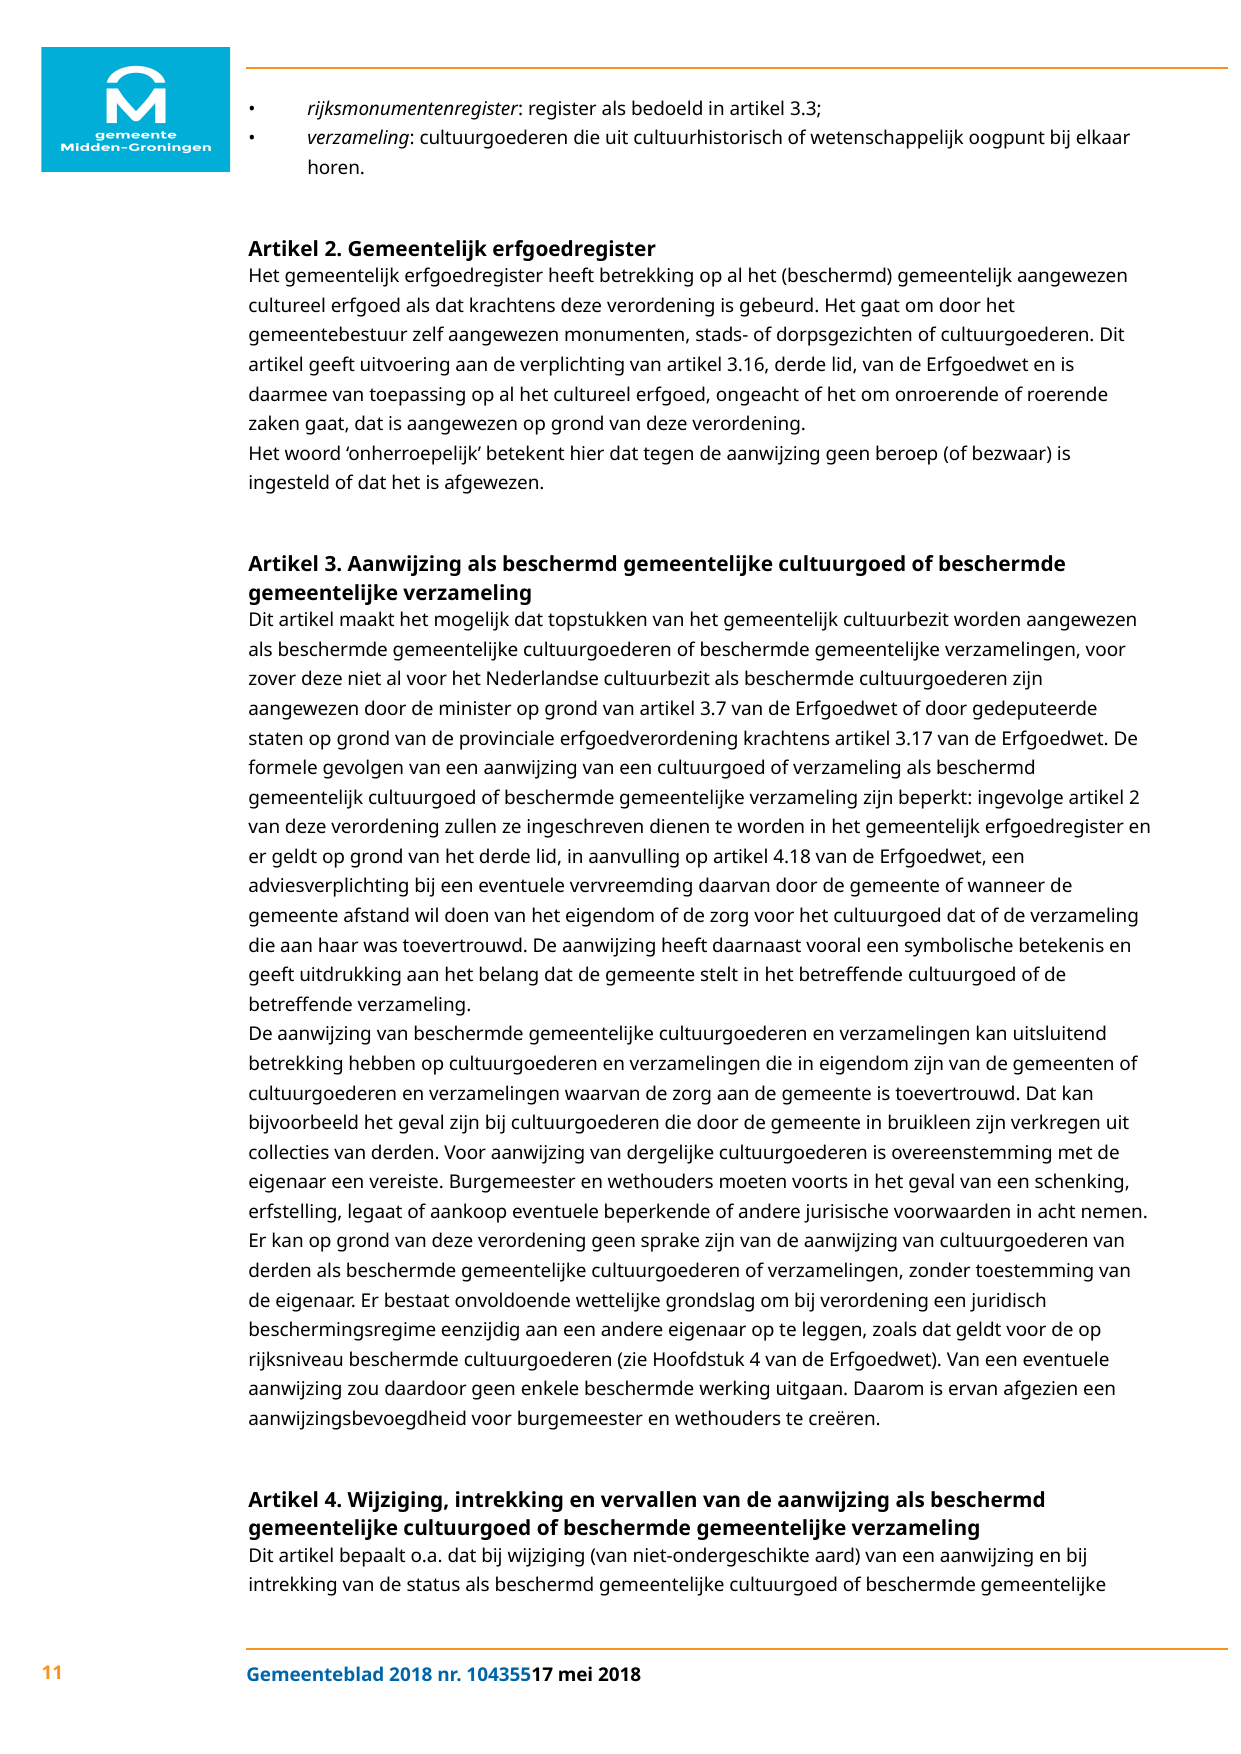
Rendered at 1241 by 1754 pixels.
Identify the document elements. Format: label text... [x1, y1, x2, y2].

text Dit artikel bepaalt o.a. dat bij wijziging (van niet-ondergeschikte aard) van een aanwijzing en bij intrekking van de status als beschermd gemeentelijke cultuurgoed of beschermde gemeentelijke [248, 1542, 1152, 1597]
text De aanwijzing van beschermde gemeentelijke cultuurgoederen en verzamelingen kan uitsluitend betrekking hebben op cultuurgoederen en verzamelingen die in eigendom zijn van de gemeenten of cultuurgoederen en verzamelingen waarvan de zorg aan de gemeente is toevertrouwd. Dat kan bijvoorbeeld het geval zijn bij cultuurgoederen die door de gemeente in bruikleen zijn verkregen uit collecties van derden. Voor aanwijzing van dergelijke cultuurgoederen is overeenstemming met de eigenaar een vereiste. Burgemeester en wethouders moeten voorts in het geval van een schenking, erfstelling, legaat of aankoop eventuele beperkende of andere jurisische voorwaarden in acht nemen. [248, 1021, 1152, 1224]
text Artikel 4. Wijziging, intrekking en vervallen van de aanwijzing als beschermd gemeentelijke cultuurgoed of beschermde gemeentelijke verzameling [248, 1485, 1152, 1542]
text Artikel 2. Gemeentelijk erfgoedregister [248, 234, 1152, 262]
text Er kan op grond van deze verordening geen sprake zijn van de aanwijzing van cultuurgoederen van derden als beschermde gemeentelijke cultuurgoederen of verzamelingen, zonder toestemming van de eigenaar. Er bestaat onvoldoende wettelijke grondslag om bij verordening een juridisch beschermingsregime eenzijdig aan een andere eigenaar op te leggen, zoals dat geldt voor de op rijksniveau beschermde cultuurgoederen (zie Hoofdstuk 4 van de Erfgoedwet). Van een eventuele aanwijzing zou daardoor geen enkele beschermde werking uitgaan. Daarom is ervan afgezien een aanwijzingsbevoegdheid voor burgemeester en wethouders te creëren. [248, 1228, 1152, 1431]
list verzameling: cultuurgoederen die uit cultuurhistorisch of wetenschappelijk oogpunt bij elkaar horen. [248, 124, 1152, 180]
text Artikel 3. Aanwijzing als beschermd gemeentelijke cultuurgoed of beschermde gemeentelijke verzameling [248, 549, 1152, 606]
picture [184, 146, 190, 153]
list rijksmonumentenregister: register als bedoeld in artikel 3.3; [248, 95, 1152, 121]
picture [107, 89, 165, 122]
text Het woord ‘onherroepelijk’ betekent hier dat tegen de aanwijzing geen beroep (of bezwaar) is ingesteld of dat het is afgewezen. [248, 440, 1152, 495]
text Het gemeentelijk erfgoedregister heeft betrekking op al het (beschermd) gemeentelijk aangewezen cultureel erfgoed als dat krachtens deze verordening is gebeurd. Het gaat om door het gemeentebestuur zelf aangewezen monumenten, stads- of dorpsgezichten of cultuurgoederen. Dit artikel geeft uitvoering aan de verplichting van artikel 3.16, derde lid, van de Erfgoedwet en is daarmee van toepassing op al het cultureel erfgoed, ongeacht of het om onroerende of roerende zaken gaat, dat is aangewezen op grond van deze verordening. [248, 262, 1152, 436]
picture [108, 66, 164, 82]
text Dit artikel maakt het mogelijk dat topstukken van het gemeentelijk cultuurbezit worden aangewezen als beschermde gemeentelijke cultuurgoederen of beschermde gemeentelijke verzamelingen, voor zover deze niet al voor het Nederlandse cultuurbezit als beschermde cultuurgoederen zijn aangewezen door de minister op grond van artikel 3.7 van de Erfgoedwet of door gedeputeerde staten op grond van de provinciale erfgoedverordening krachtens artikel 3.17 van de Erfgoedwet. De formele gevolgen van een aanwijzing van een cultuurgoed of verzameling als beschermd gemeentelijk cultuurgoed of beschermde gemeentelijke verzameling zijn beperkt: ingevolge artikel 2 van deze verordening zullen ze ingeschreven dienen te worden in het gemeentelijk erfgoedregister en er geldt op grond van het derde lid, in aanvulling op artikel 4.18 van de Erfgoedwet, een adviesverplichting bij een eventuele vervreemding daarvan door de gemeente of wanneer de gemeente afstand wil doen van het eigendom of de zorg voor het cultuurgoed dat of de verzameling die aan haar was toevertrouwd. De aanwijzing heeft daarnaast vooral een symbolische betekenis en geeft uitdrukking aan het belang dat de gemeente stelt in het betreffende cultuurgoed of de betreffende verzameling. [248, 606, 1152, 1017]
